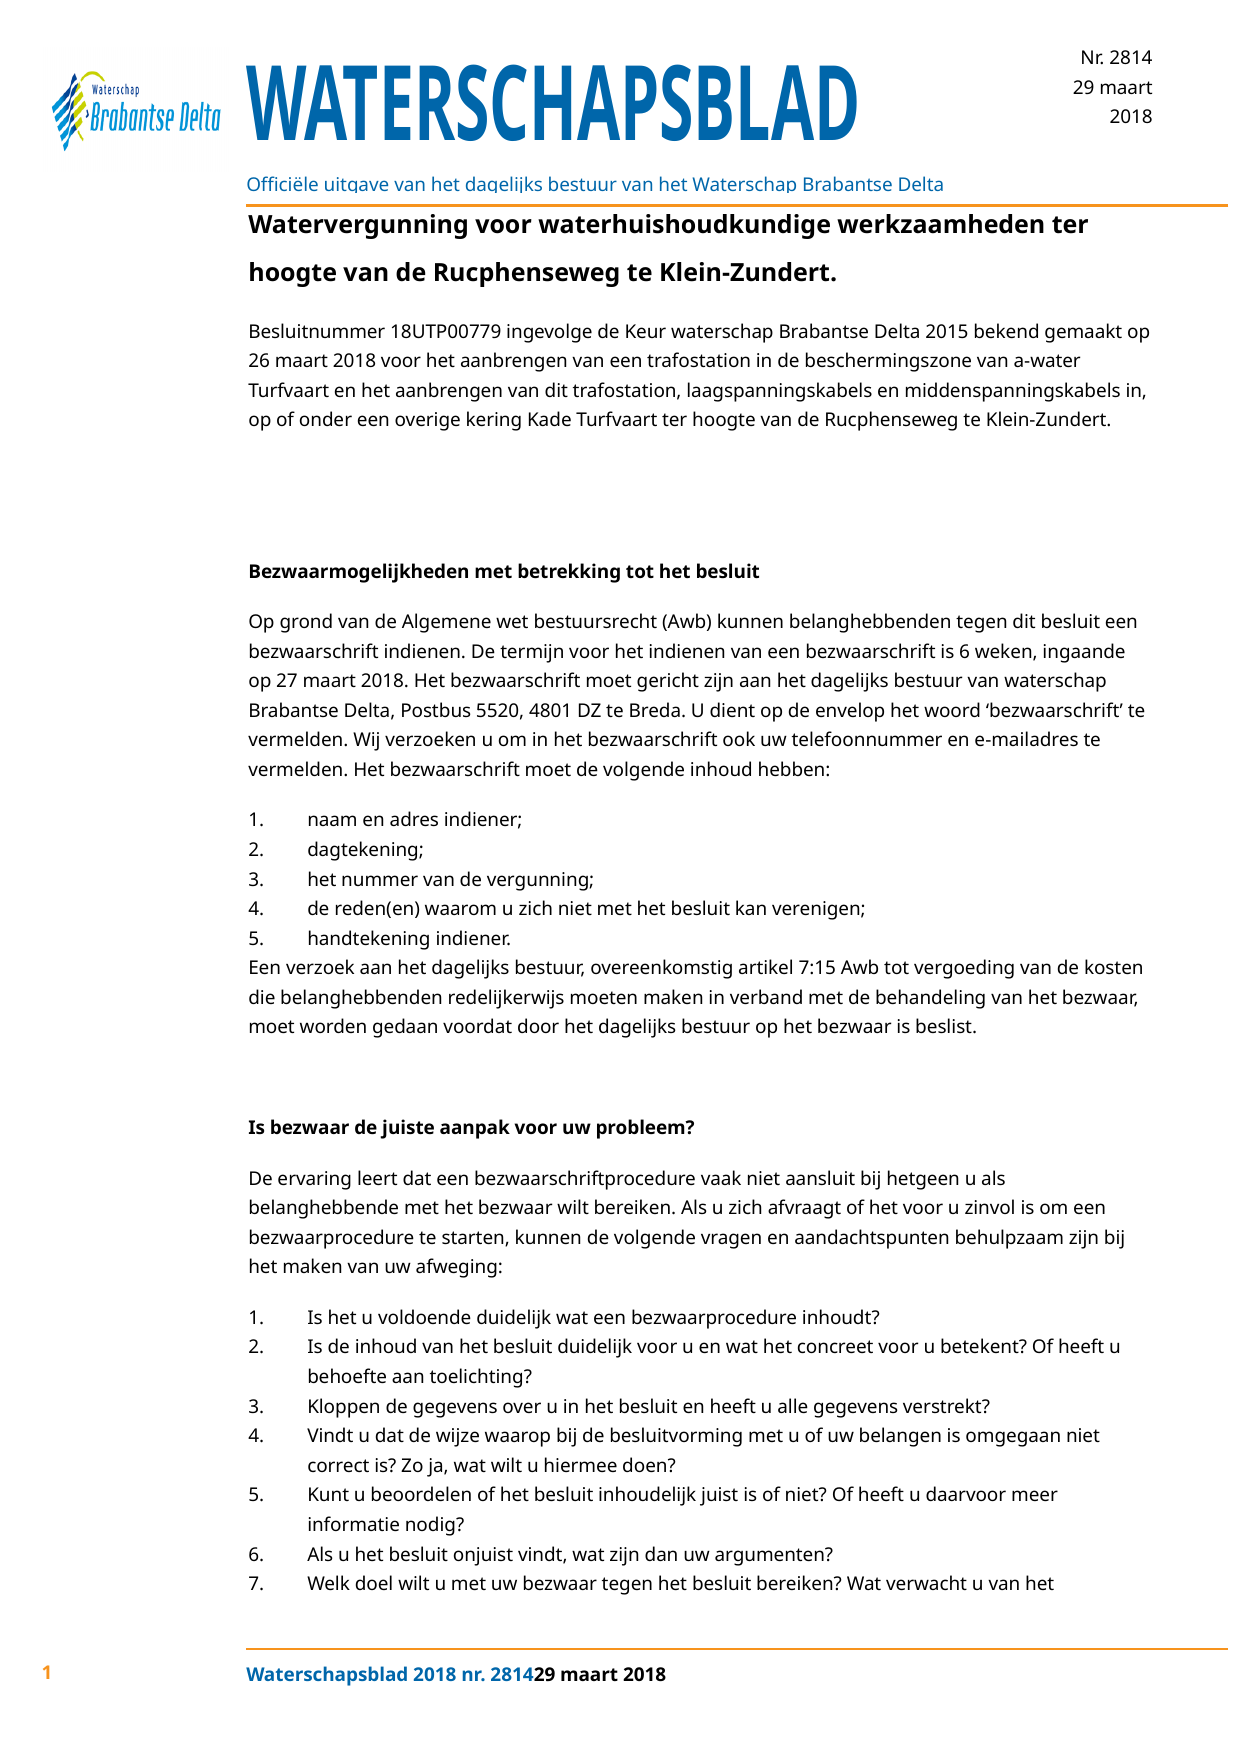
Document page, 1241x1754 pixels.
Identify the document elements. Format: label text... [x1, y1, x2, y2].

list Vindt u dat de wijze waarop bij de besluitvorming met u of uw belangen is omgegaan niet correct is? Zo ja, wat wilt u hiermee doen? [248, 1422, 1152, 1478]
text Besluitnummer 18UTP00779 ingevolge de Keur waterschap Brabantse Delta 2015 bekend gemaakt op 26 maart 2018 voor het aanbrengen van een trafostation in de beschermingszone van a-water Turfvaart en het aanbrengen van dit trafostation, laagspanningskabels en middenspanningskabels in, op of onder een overige kering Kade Turfvaart ter hoogte van de Rucphenseweg te Klein-Zundert. [248, 318, 1152, 432]
list Is de inhoud van het besluit duidelijk voor u en wat het concreet voor u betekent? Of heeft u behoefte aan toelichting? [248, 1334, 1152, 1389]
list Als u het besluit onjuist vindt, wat zijn dan uw argumenten? [248, 1541, 1152, 1567]
text Op grond van de Algemene wet bestuursrecht (Awb) kunnen belanghebbenden tegen dit besluit een bezwaarschrift indienen. De termijn voor het indienen van een bezwaarschrift is 6 weken, ingaande op 27 maart 2018. Het bezwaarschrift moet gericht zijn aan het dagelijks bestuur van waterschap Brabantse Delta, Postbus 5520, 4801 DZ te Breda. U dient op de envelop het woord ‘bezwaarschrift’ te vermelden. Wij verzoeken u om in het bezwaarschrift ook uw telefoonnummer en e‑mailadres te vermelden. Het bezwaarschrift moet de volgende inhoud hebben: [248, 608, 1152, 782]
list het nummer van de vergunning; [248, 866, 1152, 892]
list naam en adres indiener; [248, 807, 1152, 832]
list handtekening indiener. [248, 925, 1152, 951]
text De ervaring leert dat een bezwaarschriftprocedure vaak niet aansluit bij hetgeen u als belanghebbende met het bezwaar wilt bereiken. Als u zich afvraagt of het voor u zinvol is om een bezwaarprocedure te starten, kunnen de volgende vragen en aandachtspunten behulpzaam zijn bij het maken van uw afweging: [248, 1165, 1152, 1279]
list Welk doel wilt u met uw bezwaar tegen het besluit bereiken? Wat verwacht u van het [248, 1570, 1152, 1596]
text Is bezwaar de juiste aanpak voor uw probleem? [248, 1114, 1152, 1140]
list de reden(en) waarom u zich niet met het besluit kan verenigen; [248, 895, 1152, 921]
text Een verzoek aan het dagelijks bestuur, overeenkomstig artikel 7:15 Awb tot vergoeding van de kosten die belanghebbenden redelijkerwijs moeten maken in verband met de behandeling van het bezwaar, moet worden gedaan voordat door het dagelijks bestuur op het bezwaar is beslist. [248, 954, 1152, 1039]
text Bezwaarmogelijkheden met betrekking tot het besluit [248, 558, 1152, 584]
list dagtekening; [248, 836, 1152, 862]
list Kunt u beoordelen of het besluit inhoudelijk juist is of niet? Of heeft u daarvoor meer informatie nodig? [248, 1482, 1152, 1537]
picture [41, 47, 231, 172]
text Watervergunning voor waterhuishoudkundige werkzaamheden ter hoogte van de Rucphenseweg te Klein-Zundert. [248, 207, 1152, 288]
list Kloppen de gegevens over u in het besluit en heeft u alle gegevens verstrekt? [248, 1393, 1152, 1419]
list Is het u voldoende duidelijk wat een bezwaarprocedure inhoudt? [248, 1304, 1152, 1330]
